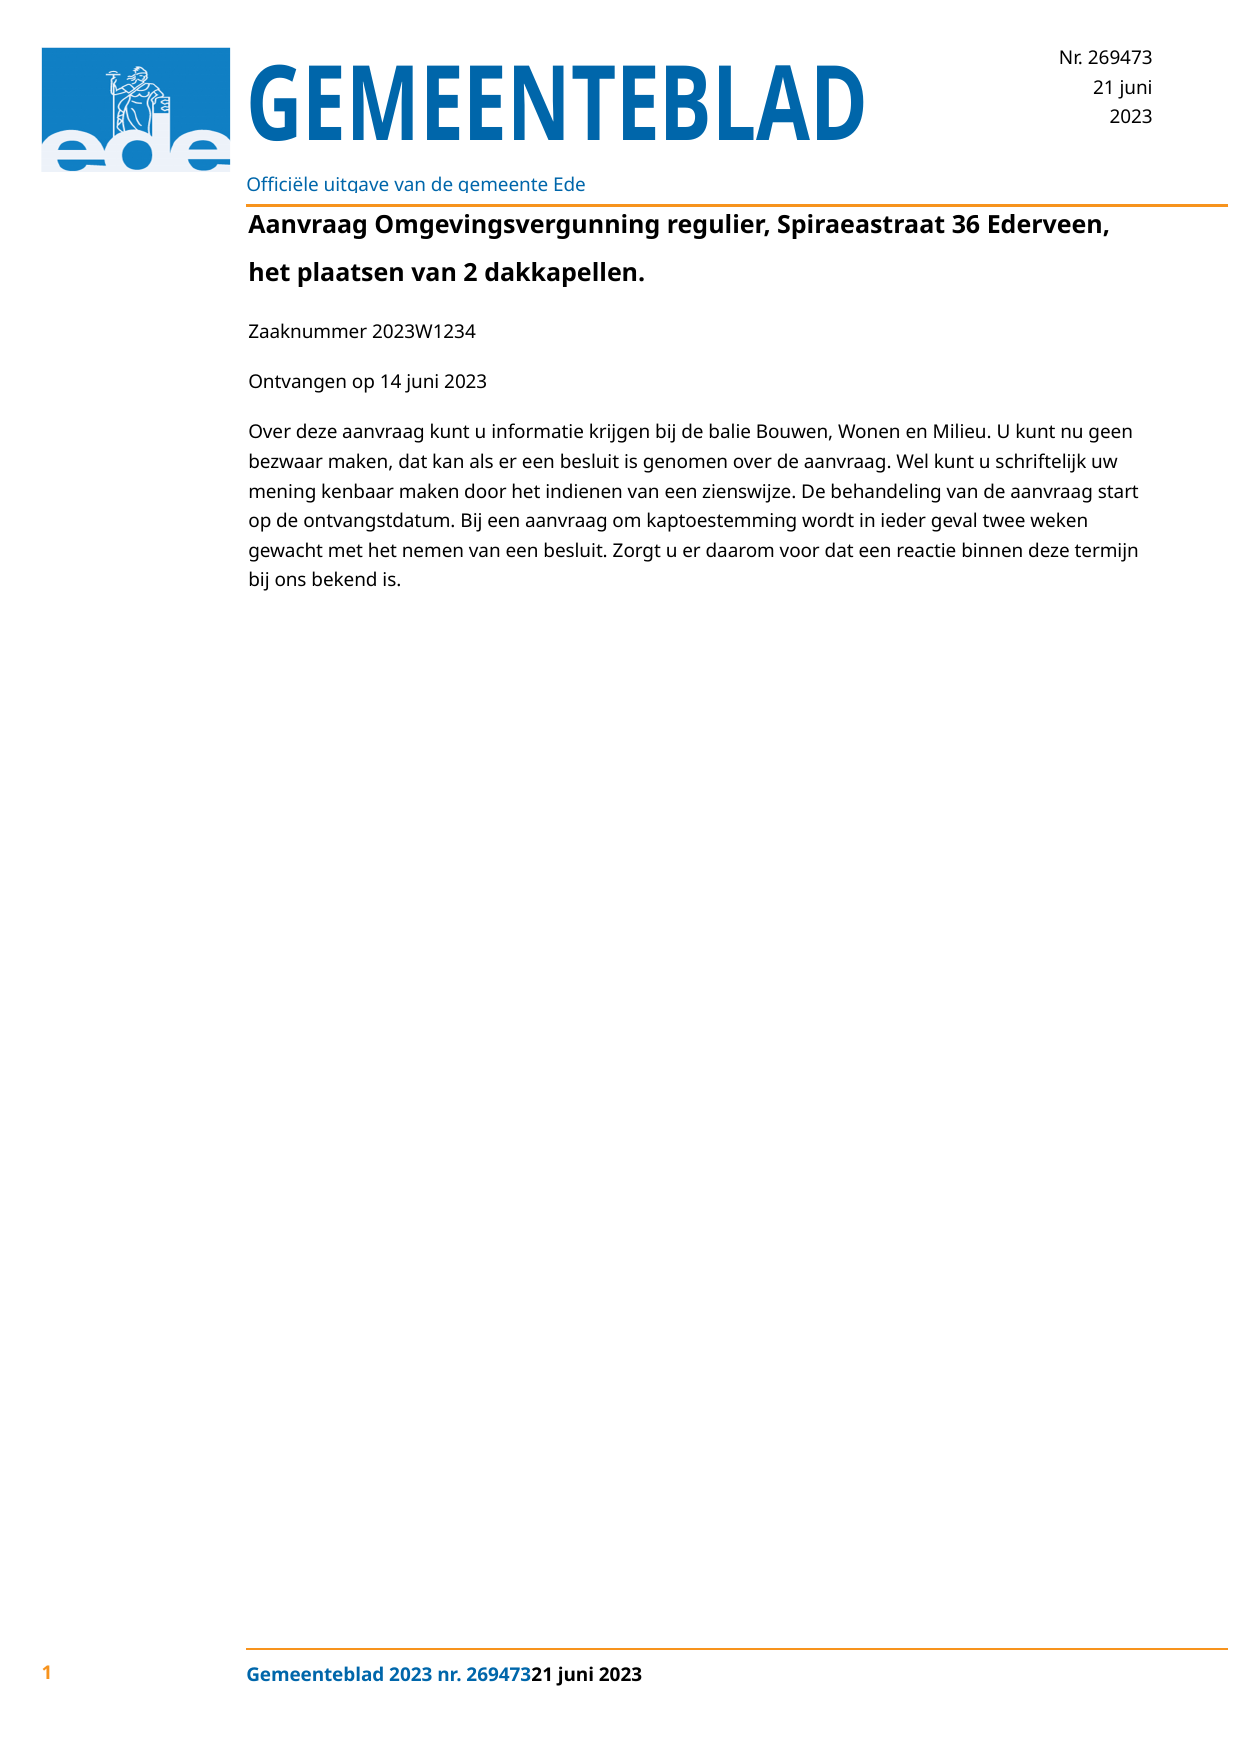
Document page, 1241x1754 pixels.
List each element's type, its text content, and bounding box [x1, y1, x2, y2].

text Ontvangen op 14 juni 2023 [248, 368, 1152, 394]
text Aanvraag Omgevingsvergunning regulier, Spiraeastraat 36 Ederveen, het plaatsen van 2 dakkapellen. [248, 207, 1152, 288]
picture [41, 47, 231, 172]
text Zaaknummer 2023W1234 [248, 318, 1152, 344]
text Over deze aanvraag kunt u informatie krijgen bij de balie Bouwen, Wonen en Milieu. U kunt nu geen bezwaar maken, dat kan als er een besluit is genomen over de aanvraag. Wel kunt u schriftelijk uw mening kenbaar maken door het indienen van een zienswijze. De behandeling van de aanvraag start op de ontvangstdatum. Bij een aanvraag om kaptoestemming wordt in ieder geval twee weken gewacht met het nemen van een besluit. Zorgt u er daarom voor dat een reactie binnen deze termijn bij ons bekend is. [248, 419, 1152, 592]
